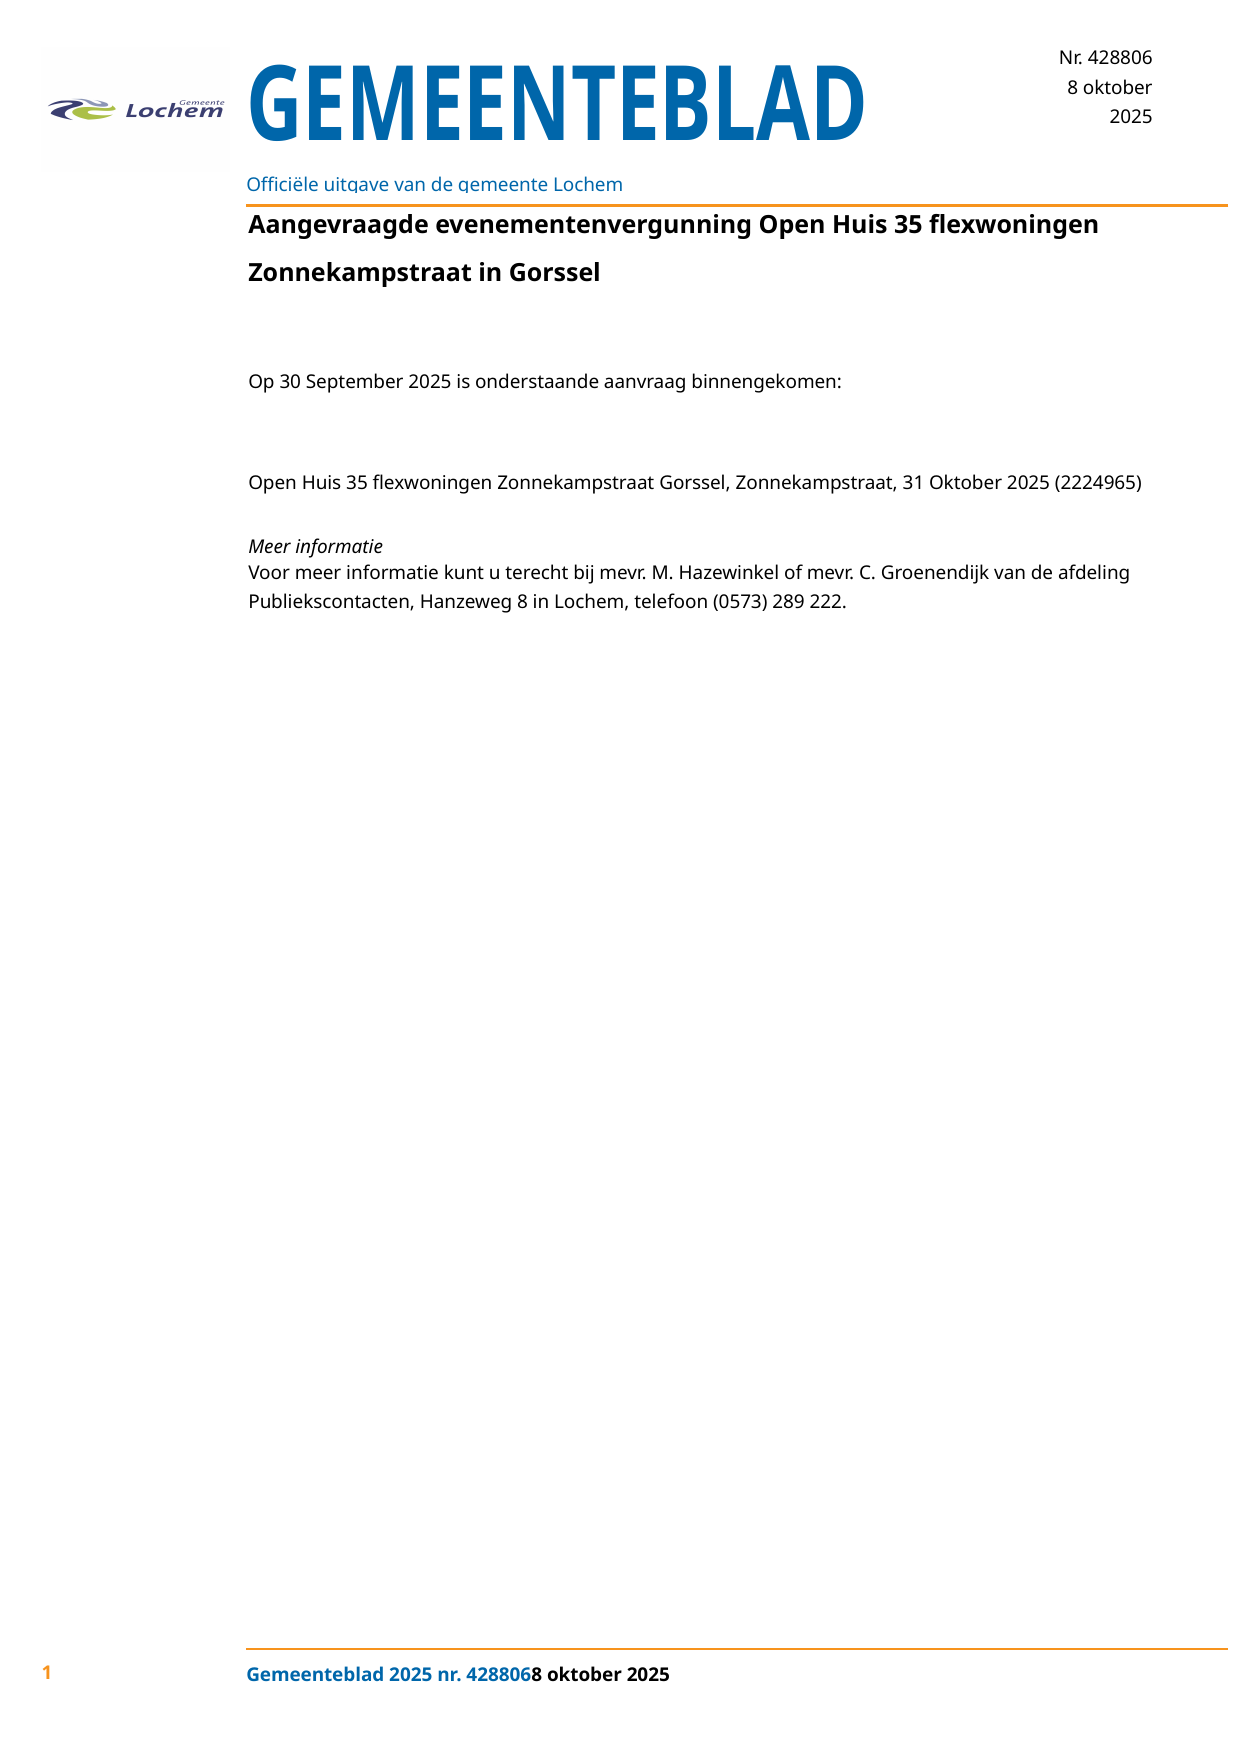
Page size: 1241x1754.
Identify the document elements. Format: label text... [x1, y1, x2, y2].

text Voor meer informatie kunt u terecht bij mevr. M. Hazewinkel of mevr. C. Groenendijk van de afdeling Publiekscontacten, Hanzeweg 8 in Lochem, telefoon (0573) 289 222. [248, 559, 1152, 614]
text Meer informatie [248, 533, 1152, 559]
text Open Huis 35 flexwoningen Zonnekampstraat Gorssel, Zonnekampstraat, 31 Oktober 2025 (2224965) [248, 469, 1152, 495]
picture [41, 47, 231, 172]
text Op 30 September 2025 is onderstaande aanvraag binnengekomen: [248, 368, 1152, 394]
text Aangevraagde evenementenvergunning Open Huis 35 flexwoningen Zonnekampstraat in Gorssel [248, 207, 1152, 288]
